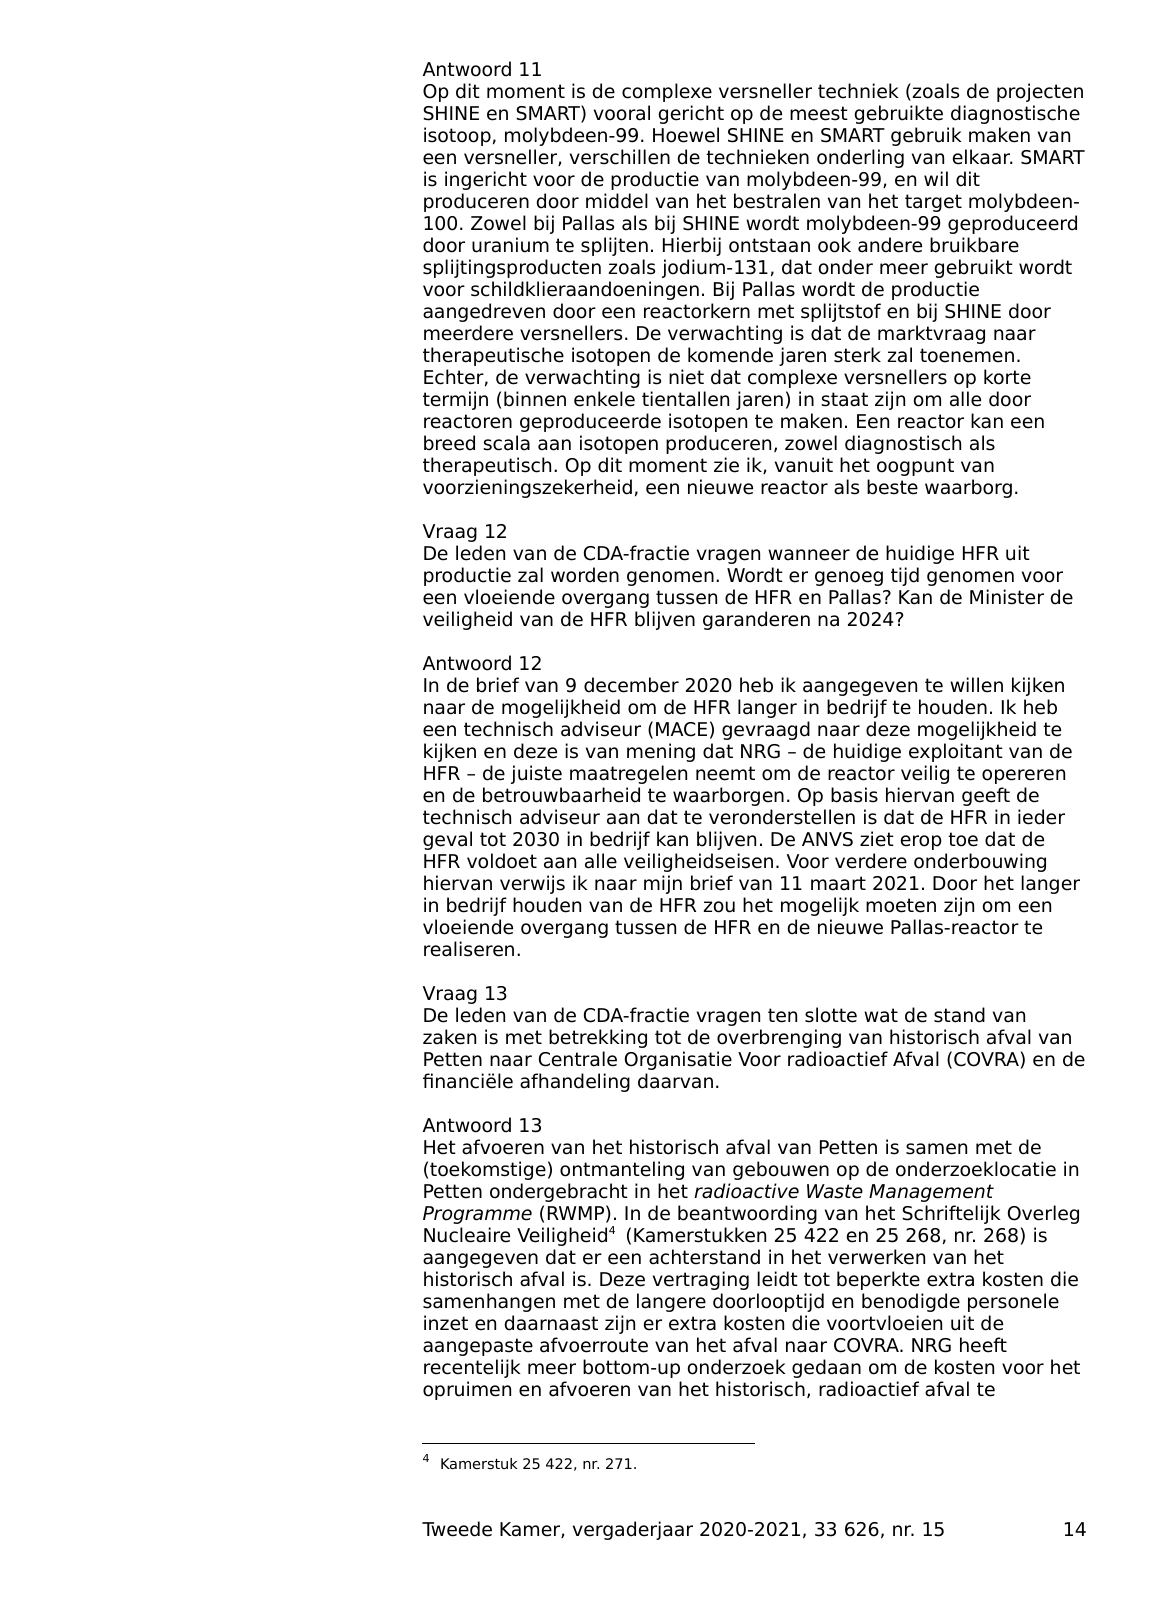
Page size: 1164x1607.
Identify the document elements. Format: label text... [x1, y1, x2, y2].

text Kamerstuk 25 422, nr. 271. [422, 1452, 1087, 1474]
text Antwoord 12 [422, 653, 1087, 675]
text Vraag 13 [422, 983, 1087, 1005]
text Het afvoeren van het historisch afval van Petten is samen met de (toekomstige) ontmanteling van gebouwen op de onderzoeklocatie in Petten ondergebracht in het radioactive Waste Management Programme (RWMP). In de beantwoording van het Schriftelijk Overleg Nucleaire Veiligheid (Kamerstukken 25 422 en 25 268, nr. 268) is aangegeven dat er een achterstand in het verwerken van het historisch afval is. Deze vertraging leidt tot beperkte extra kosten die samenhangen met de langere doorlooptijd en benodigde personele inzet en daarnaast zijn er extra kosten die voortvloeien uit de aangepaste afvoerroute van het afval naar COVRA. NRG heeft recentelijk meer bottom-up onderzoek gedaan om de kosten voor het opruimen en afvoeren van het historisch, radioactief afval te [422, 1137, 1087, 1401]
text Antwoord 13 [422, 1115, 1087, 1137]
text Antwoord 11 [422, 59, 1087, 81]
text Vraag 12 [422, 521, 1087, 543]
text Op dit moment is de complexe versneller techniek (zoals de projecten SHINE en SMART) vooral gericht op de meest gebruikte diagnostische isotoop, molybdeen-99. Hoewel SHINE en SMART gebruik maken van een versneller, verschillen de technieken onderling van elkaar. SMART is ingericht voor de productie van molybdeen-99, en wil dit produceren door middel van het bestralen van het target molybdeen-100. Zowel bij Pallas als bij SHINE wordt molybdeen-99 geproduceerd door uranium te splijten. Hierbij ontstaan ook andere bruikbare splijtingsproducten zoals jodium-131, dat onder meer gebruikt wordt voor schildklieraandoeningen. Bij Pallas wordt de productie aangedreven door een reactorkern met splijtstof en bij SHINE door meerdere versnellers. De verwachting is dat de marktvraag naar therapeutische isotopen de komende jaren sterk zal toenemen. Echter, de verwachting is niet dat complexe versnellers op korte termijn (binnen enkele tientallen jaren) in staat zijn om alle door reactoren geproduceerde isotopen te maken. Een reactor kan een breed scala aan isotopen produceren, zowel diagnostisch als therapeutisch. Op dit moment zie ik, vanuit het oogpunt van voorzieningszekerheid, een nieuwe reactor als beste waarborg. [422, 81, 1087, 499]
text In de brief van 9 december 2020 heb ik aangegeven te willen kijken naar de mogelijkheid om de HFR langer in bedrijf te houden. Ik heb een technisch adviseur (MACE) gevraagd naar deze mogelijkheid te kijken en deze is van mening dat NRG – de huidige exploitant van de HFR – de juiste maatregelen neemt om de reactor veilig te opereren en de betrouwbaarheid te waarborgen. Op basis hiervan geeft de technisch adviseur aan dat te veronderstellen is dat de HFR in ieder geval tot 2030 in bedrijf kan blijven. De ANVS ziet erop toe dat de HFR voldoet aan alle veiligheidseisen. Voor verdere onderbouwing hiervan verwijs ik naar mijn brief van 11 maart 2021. Door het langer in bedrijf houden van de HFR zou het mogelijk moeten zijn om een vloeiende overgang tussen de HFR en de nieuwe Pallas-reactor te realiseren. [422, 675, 1087, 961]
text De leden van de CDA-fractie vragen wanneer de huidige HFR uit productie zal worden genomen. Wordt er genoeg tijd genomen voor een vloeiende overgang tussen de HFR en Pallas? Kan de Minister de veiligheid van de HFR blijven garanderen na 2024? [422, 543, 1087, 631]
text De leden van de CDA-fractie vragen ten slotte wat de stand van zaken is met betrekking tot de overbrenging van historisch afval van Petten naar Centrale Organisatie Voor radioactief Afval (COVRA) en de financiële afhandeling daarvan. [422, 1005, 1087, 1093]
